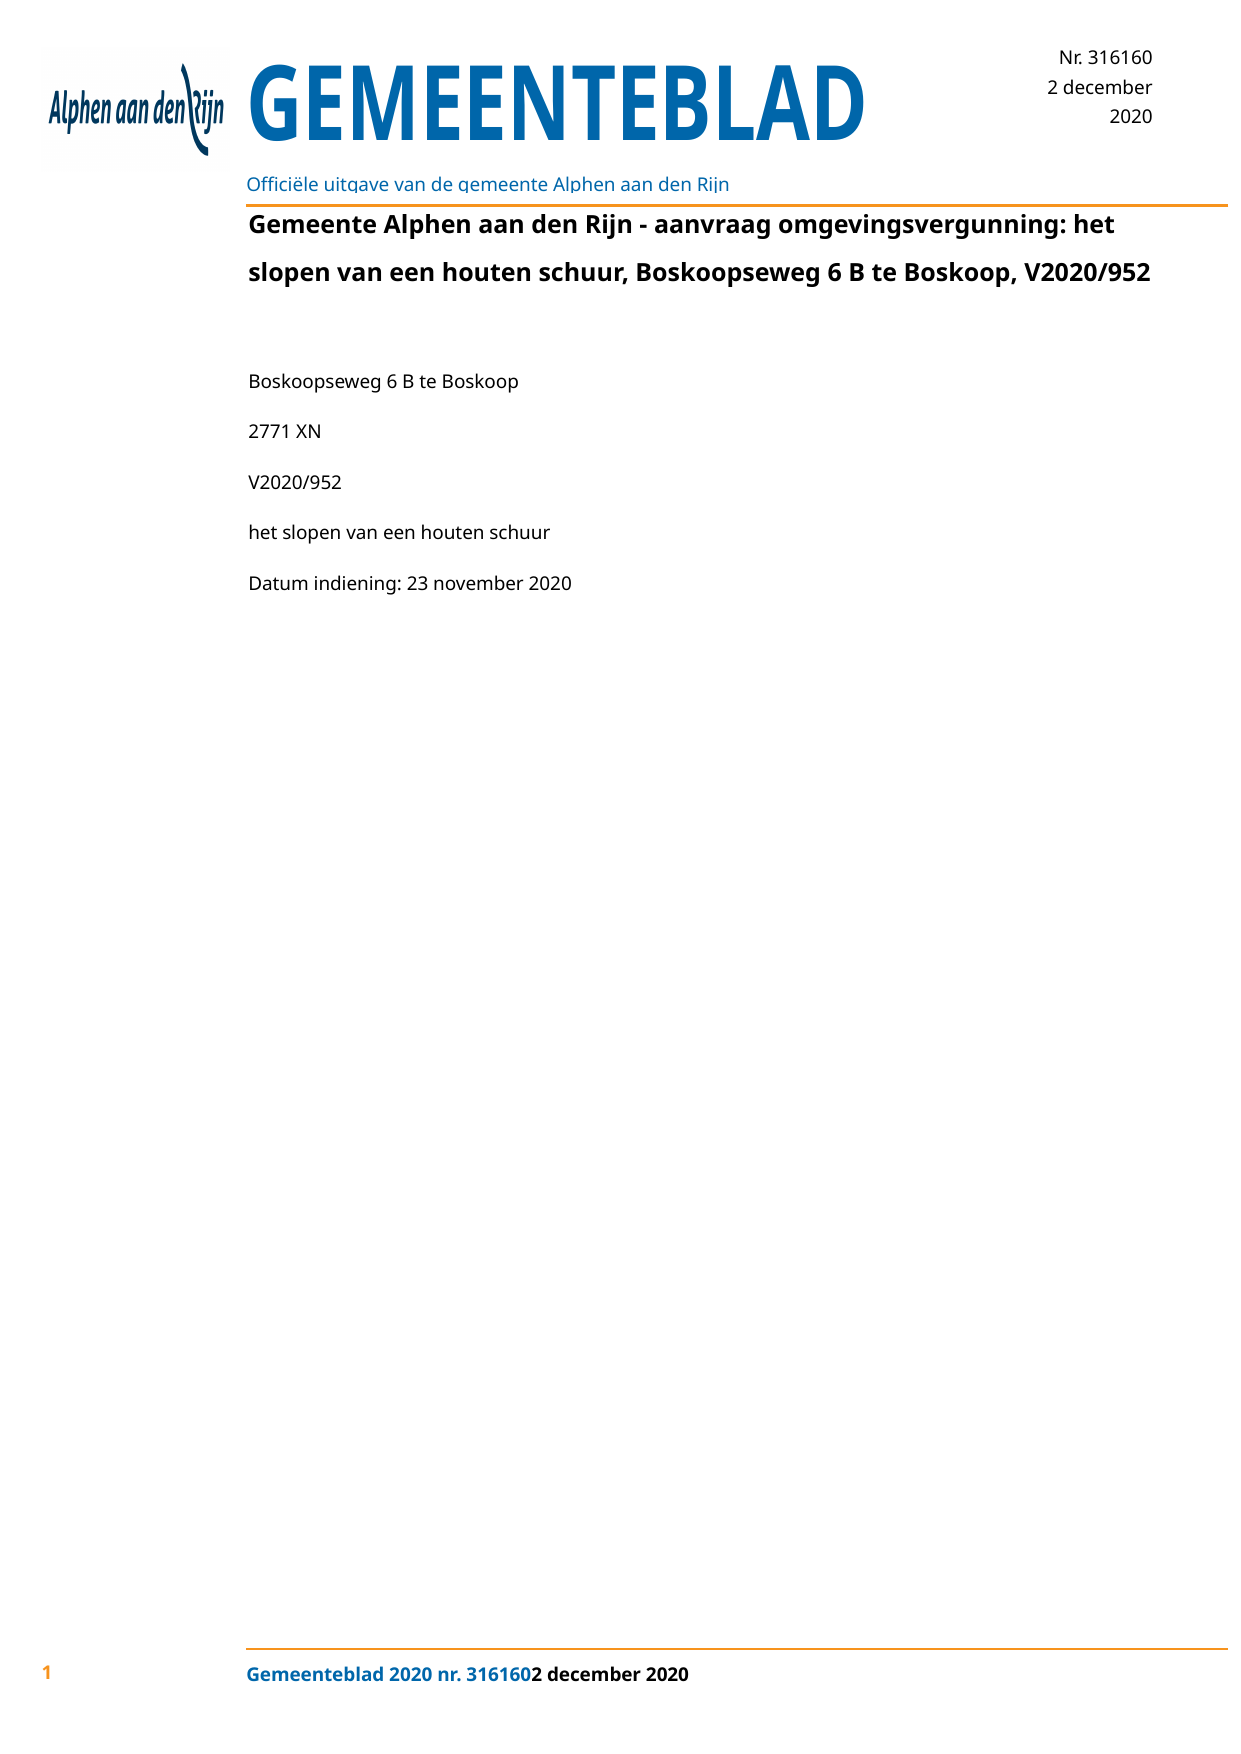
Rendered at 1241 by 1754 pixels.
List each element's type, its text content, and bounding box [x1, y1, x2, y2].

text 2771 XN [248, 419, 1152, 444]
picture [41, 47, 231, 172]
text V2020/952 [248, 469, 1152, 495]
text het slopen van een houten schuur [248, 519, 1152, 545]
text Gemeente Alphen aan den Rijn - aanvraag omgevingsvergunning: het slopen van een houten schuur, Boskoopseweg 6 B te Boskoop, V2020/952 [248, 207, 1152, 288]
text Boskoopseweg 6 B te Boskoop [248, 368, 1152, 394]
text Datum indiening: 23 november 2020 [248, 570, 1152, 596]
